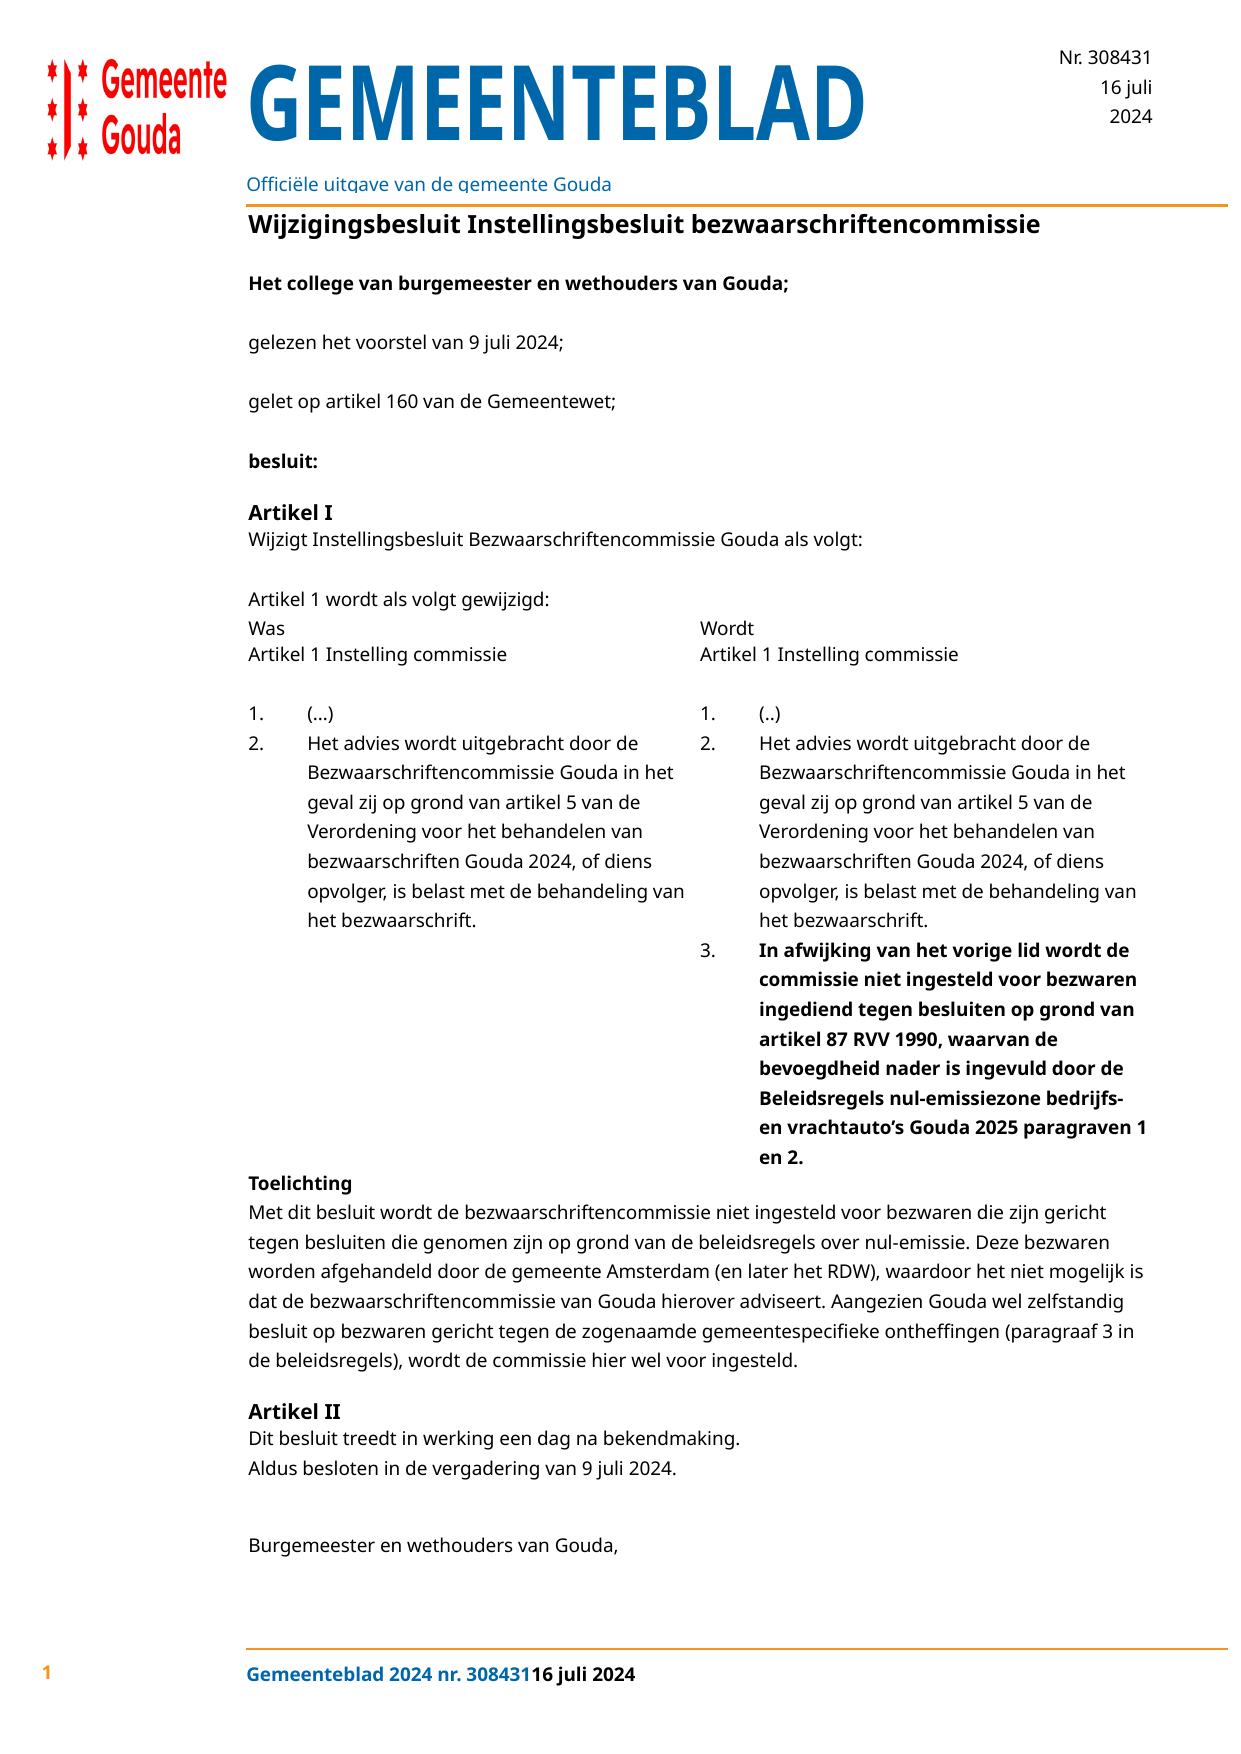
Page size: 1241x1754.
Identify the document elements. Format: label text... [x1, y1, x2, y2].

text gelet op artikel 160 van de Gemeentewet; [248, 389, 1152, 414]
text Aldus besloten in de vergadering van 9 juli 2024. [248, 1455, 1152, 1481]
text Het college van burgemeester en wethouders van Gouda; [248, 270, 1152, 296]
text Wijzigingsbesluit Instellingsbesluit bezwaarschriftencommissie [248, 207, 1152, 241]
text Artikel II [248, 1397, 1152, 1426]
text besluit: [248, 448, 1152, 473]
text gelezen het voorstel van 9 juli 2024; [248, 329, 1152, 355]
table_cell Toelichting Met dit besluit wordt de bezwaarschriftencommissie niet ingesteld voor bezwaren die zijn gericht tegen besluiten die genomen zijn op grond van de beleidsregels over nul-emissie. Deze bezwaren worden afgehandeld door de gemeente Amsterdam (en later het RDW), waardoor het niet mogelijk is dat de bezwaarschriftencommissie van Gouda hierover adviseert. Aangezien Gouda wel zelfstandig besluit op bezwaren gericht tegen de zogenaamde gemeentespecifieke ontheffingen (paragraaf 3 in de beleidsregels), wordt de commissie hier wel voor ingesteld. [248, 1170, 1152, 1373]
text Artikel 1 wordt als volgt gewijzigd: [248, 586, 1152, 612]
text Wijzigt Instellingsbesluit Bezwaarschriftencommissie Gouda als volgt: [248, 527, 1152, 552]
picture [41, 47, 231, 172]
table_cell Artikel 1 Instelling commissie (…) Het advies wordt uitgebracht door de Bezwaarschriftencommissie Gouda in het geval zij op grond van artikel 5 van de Verordening voor het behandelen van bezwaarschriften Gouda 2024, of diens opvolger, is belast met de behandeling van het bezwaarschrift. [248, 641, 700, 1170]
table_cell Artikel 1 Instelling commissie (..) Het advies wordt uitgebracht door de Bezwaarschriftencommissie Gouda in het geval zij op grond van artikel 5 van de Verordening voor het behandelen van bezwaarschriften Gouda 2024, of diens opvolger, is belast met de behandeling van het bezwaarschrift. In afwijking van het vorige lid wordt de commissie niet ingesteld voor bezwaren ingediend tegen besluiten op grond van artikel 87 RVV 1990, waarvan de bevoegdheid nader is ingevuld door de Beleidsregels nul-emissiezone bedrijfs- en vrachtauto’s Gouda 2025 paragraven 1 en 2. [700, 641, 1152, 1170]
text Artikel I [248, 498, 1152, 527]
text Burgemeester en wethouders van Gouda, [248, 1532, 1152, 1558]
table_header Was [248, 616, 700, 641]
text Dit besluit treedt in werking een dag na bekendmaking. [248, 1426, 1152, 1451]
table_header Wordt [700, 616, 1152, 641]
